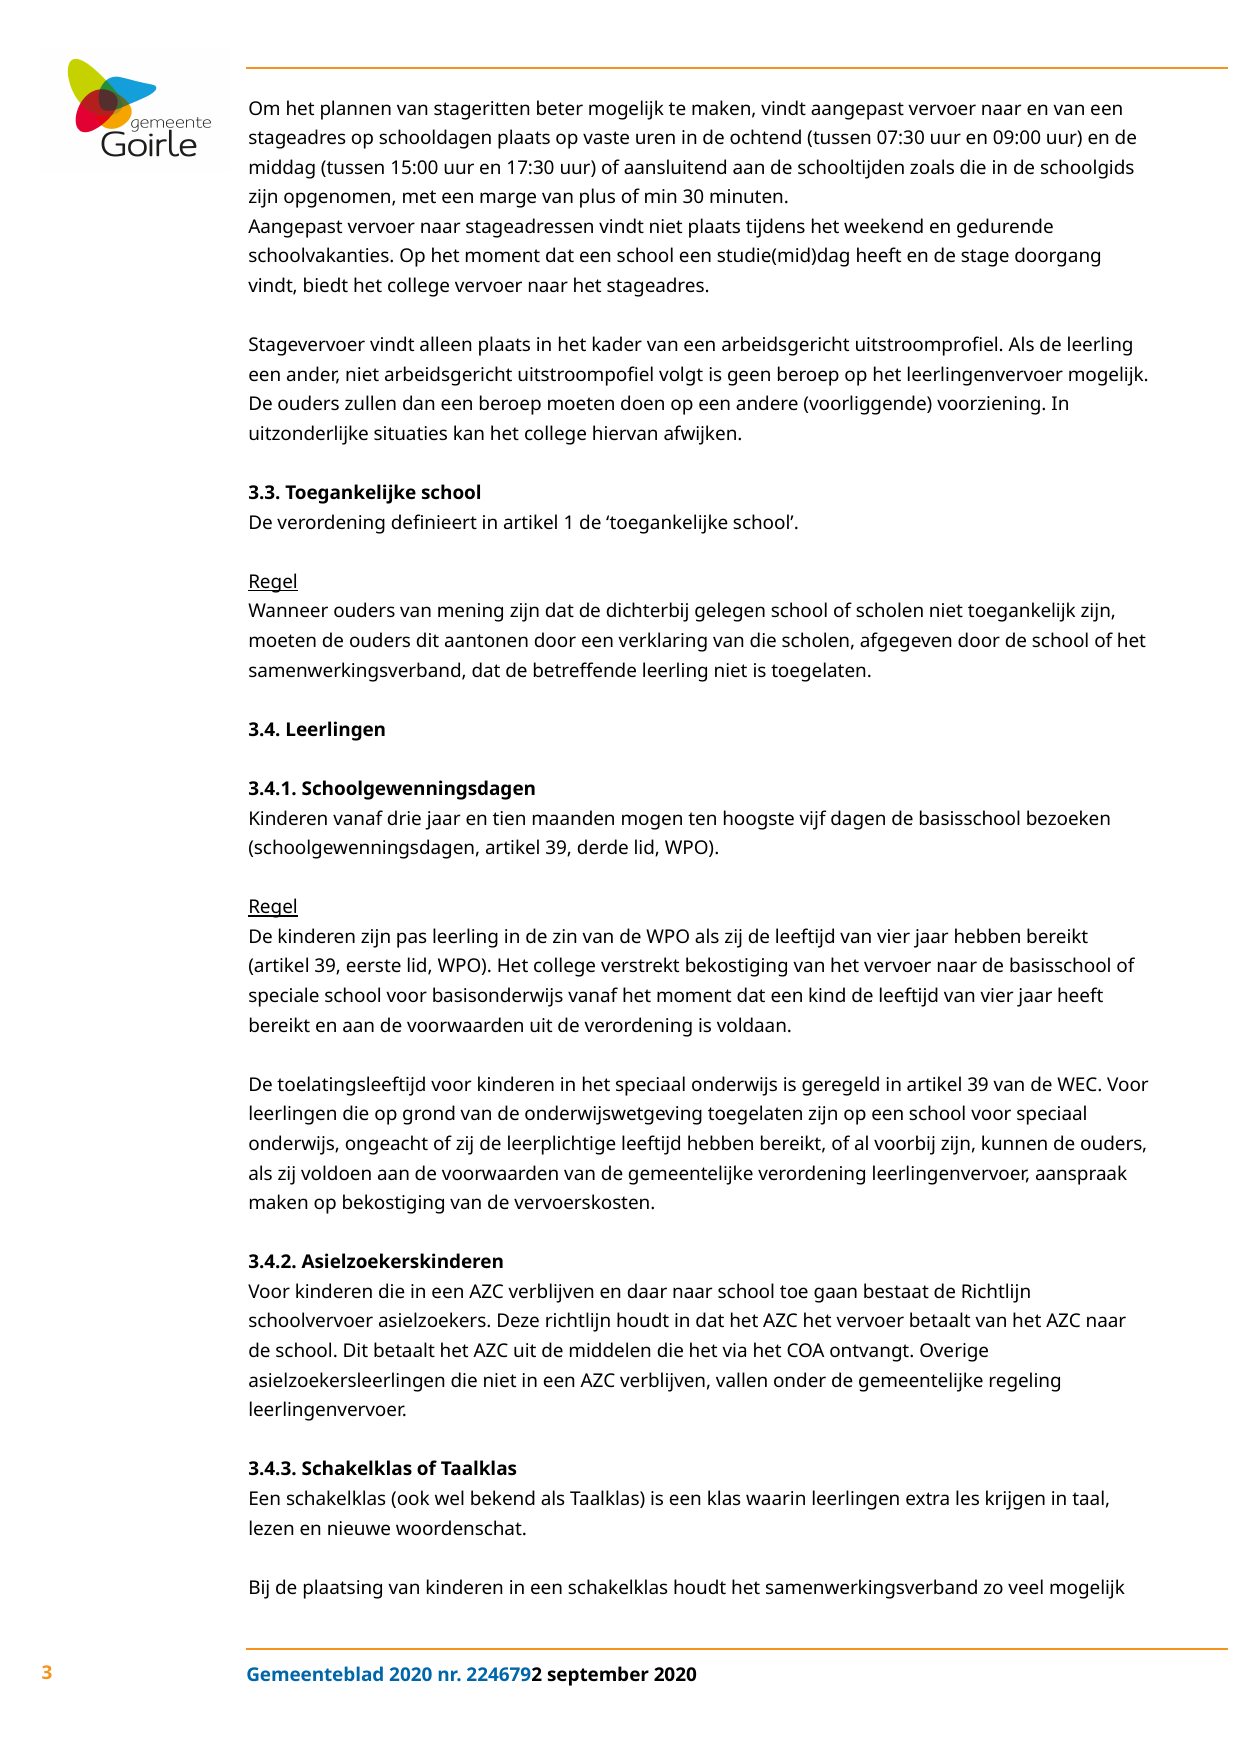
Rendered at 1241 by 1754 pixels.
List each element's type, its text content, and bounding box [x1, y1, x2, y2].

picture [41, 47, 231, 172]
text De verordening definieert in artikel 1 de ‘toegankelijke school’. [248, 509, 1152, 535]
text Om het plannen van stageritten beter mogelijk te maken, vindt aangepast vervoer naar en van een stageadres op schooldagen plaats op vaste uren in de ochtend (tussen 07:30 uur en 09:00 uur) en de middag (tussen 15:00 uur en 17:30 uur) of aansluitend aan de schooltijden zoals die in de schoolgids zijn opgenomen, met een marge van plus of min 30 minuten. [248, 95, 1152, 209]
text Regel [248, 568, 1152, 594]
text Bij de plaatsing van kinderen in een schakelklas houdt het samenwerkingsverband zo veel mogelijk [248, 1574, 1152, 1600]
text 3.4. Leerlingen [248, 716, 1152, 742]
text 3.4.2. Asielzoekerskinderen [248, 1248, 1152, 1274]
text De toelatingsleeftijd voor kinderen in het speciaal onderwijs is geregeld in artikel 39 van de WEC. Voor leerlingen die op grond van de onderwijswetgeving toegelaten zijn op een school voor speciaal onderwijs, ongeacht of zij de leerplichtige leeftijd hebben bereikt, of al voorbij zijn, kunnen de ouders, als zij voldoen aan de voorwaarden van de gemeentelijke verordening leerlingenvervoer, aanspraak maken op bekostiging van de vervoerskosten. [248, 1071, 1152, 1215]
text De kinderen zijn pas leerling in de zin van de WPO als zij de leeftijd van vier jaar hebben bereikt (artikel 39, eerste lid, WPO). Het college verstrekt bekostiging van het vervoer naar de basisschool of speciale school voor basisonderwijs vanaf het moment dat een kind de leeftijd van vier jaar heeft bereikt en aan de voorwaarden uit de verordening is voldaan. [248, 923, 1152, 1038]
text Stagevervoer vindt alleen plaats in het kader van een arbeidsgericht uitstroomprofiel. Als de leerling een ander, niet arbeidsgericht uitstroompofiel volgt is geen beroep op het leerlingenvervoer mogelijk. De ouders zullen dan een beroep moeten doen op een andere (voorliggende) voorziening. In uitzonderlijke situaties kan het college hiervan afwijken. [248, 331, 1152, 446]
text 3.4.3. Schakelklas of Taalklas [248, 1456, 1152, 1481]
text Kinderen vanaf drie jaar en tien maanden mogen ten hoogste vijf dagen de basisschool bezoeken (schoolgewenningsdagen, artikel 39, derde lid, WPO). [248, 805, 1152, 860]
text Voor kinderen die in een AZC verblijven en daar naar school toe gaan bestaat de Richtlijn schoolvervoer asielzoekers. Deze richtlijn houdt in dat het AZC het vervoer betaalt van het AZC naar de school. Dit betaalt het AZC uit de middelen die het via het COA ontvangt. Overige asielzoekersleerlingen die niet in een AZC verblijven, vallen onder de gemeentelijke regeling leerlingenvervoer. [248, 1278, 1152, 1422]
text Regel [248, 893, 1152, 919]
text Aangepast vervoer naar stageadressen vindt niet plaats tijdens het weekend en gedurende schoolvakanties. Op het moment dat een school een studie(mid)dag heeft en de stage doorgang vindt, biedt het college vervoer naar het stageadres. [248, 213, 1152, 298]
text Een schakelklas (ook wel bekend als Taalklas) is een klas waarin leerlingen extra les krijgen in taal, lezen en nieuwe woordenschat. [248, 1485, 1152, 1541]
text 3.3. Toegankelijke school [248, 479, 1152, 505]
text Wanneer ouders van mening zijn dat de dichterbij gelegen school of scholen niet toegankelijk zijn, moeten de ouders dit aantonen door een verklaring van die scholen, afgegeven door de school of het samenwerkingsverband, dat de betreffende leerling niet is toegelaten. [248, 598, 1152, 683]
text 3.4.1. Schoolgewenningsdagen [248, 775, 1152, 801]
